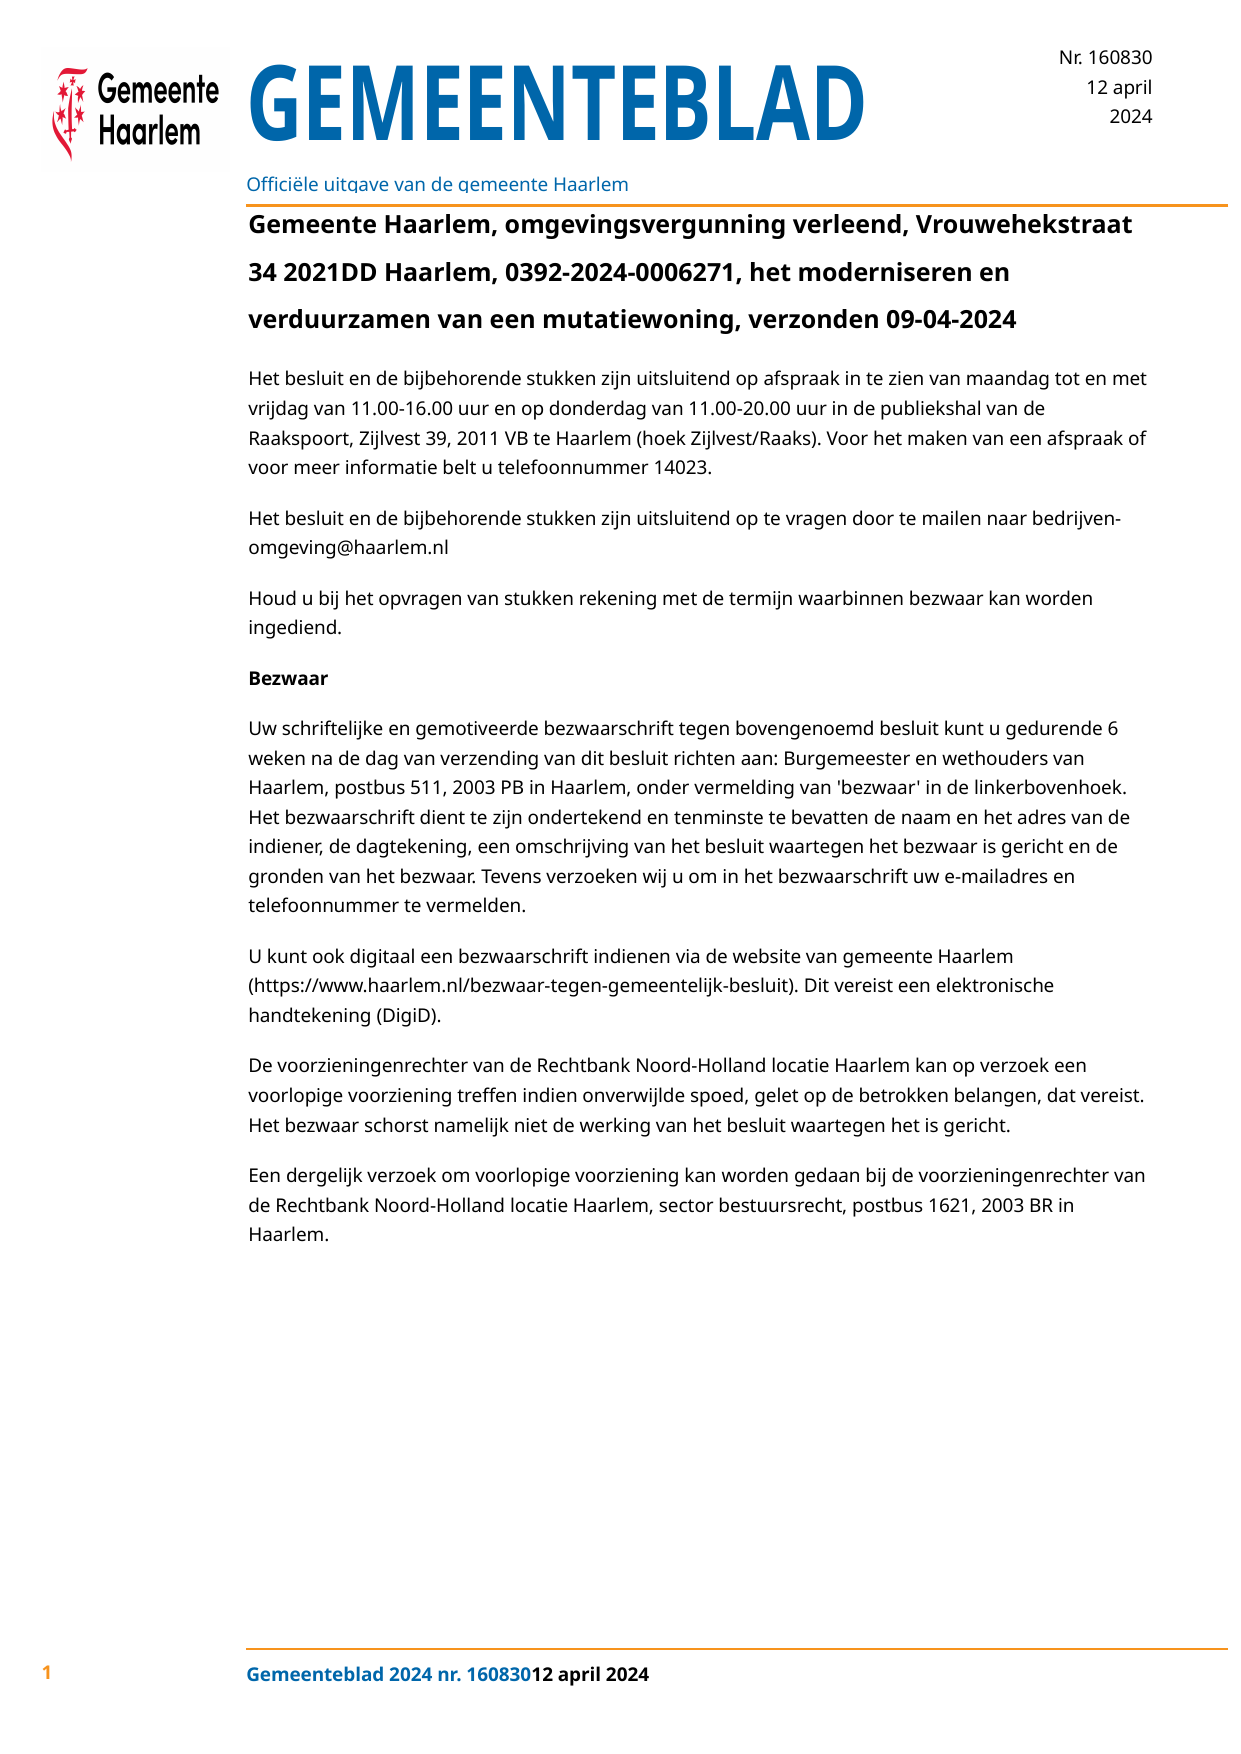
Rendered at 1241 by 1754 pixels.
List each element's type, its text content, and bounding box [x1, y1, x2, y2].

text Houd u bij het opvragen van stukken rekening met de termijn waarbinnen bezwaar kan worden ingediend. [248, 585, 1152, 640]
text Uw schriftelijke en gemotiveerde bezwaarschrift tegen bovengenoemd besluit kunt u gedurende 6 weken na de dag van verzending van dit besluit richten aan: Burgemeester en wethouders van Haarlem, postbus 511, 2003 PB in Haarlem, onder vermelding van 'bezwaar' in de linkerbovenhoek. Het bezwaarschrift dient te zijn ondertekend en tenminste te bevatten de naam en het adres van de indiener, de dagtekening, een omschrijving van het besluit waartegen het bezwaar is gericht en de gronden van het bezwaar. Tevens verzoeken wij u om in het bezwaarschrift uw e-mailadres en telefoonnummer te vermelden. [248, 715, 1152, 918]
picture [41, 47, 231, 172]
text Bezwaar [248, 665, 1152, 690]
text Gemeente Haarlem, omgevingsvergunning verleend, Vrouwehekstraat 34 2021DD Haarlem, 0392-2024-0006271, het moderniseren en verduurzamen van een mutatiewoning, verzonden 09-04-2024 [248, 207, 1152, 336]
text Een dergelijk verzoek om voorlopige voorziening kan worden gedaan bij de voorzieningenrechter van de Rechtbank Noord-Holland locatie Haarlem, sector bestuursrecht, postbus 1621, 2003 BR in Haarlem. [248, 1162, 1152, 1247]
text De voorzieningenrechter van de Rechtbank Noord-Holland locatie Haarlem kan op verzoek een voorlopige voorziening treffen indien onverwijlde spoed, gelet op de betrokken belangen, dat vereist. Het bezwaar schorst namelijk niet de werking van het besluit waartegen het is gericht. [248, 1053, 1152, 1137]
text U kunt ook digitaal een bezwaarschrift indienen via de website van gemeente Haarlem (https://www.haarlem.nl/bezwaar-tegen-gemeentelijk-besluit). Dit vereist een elektronische handtekening (DigiD). [248, 943, 1152, 1028]
text Het besluit en de bijbehorende stukken zijn uitsluitend op te vragen door te mailen naar bedrijven-omgeving@haarlem.nl [248, 505, 1152, 560]
text Het besluit en de bijbehorende stukken zijn uitsluitend op afspraak in te zien van maandag tot en met vrijdag van 11.00-16.00 uur en op donderdag van 11.00-20.00 uur in de publiekshal van de Raakspoort, Zijlvest 39, 2011 VB te Haarlem (hoek Zijlvest/Raaks). Voor het maken van een afspraak of voor meer informatie belt u telefoonnummer 14023. [248, 366, 1152, 480]
